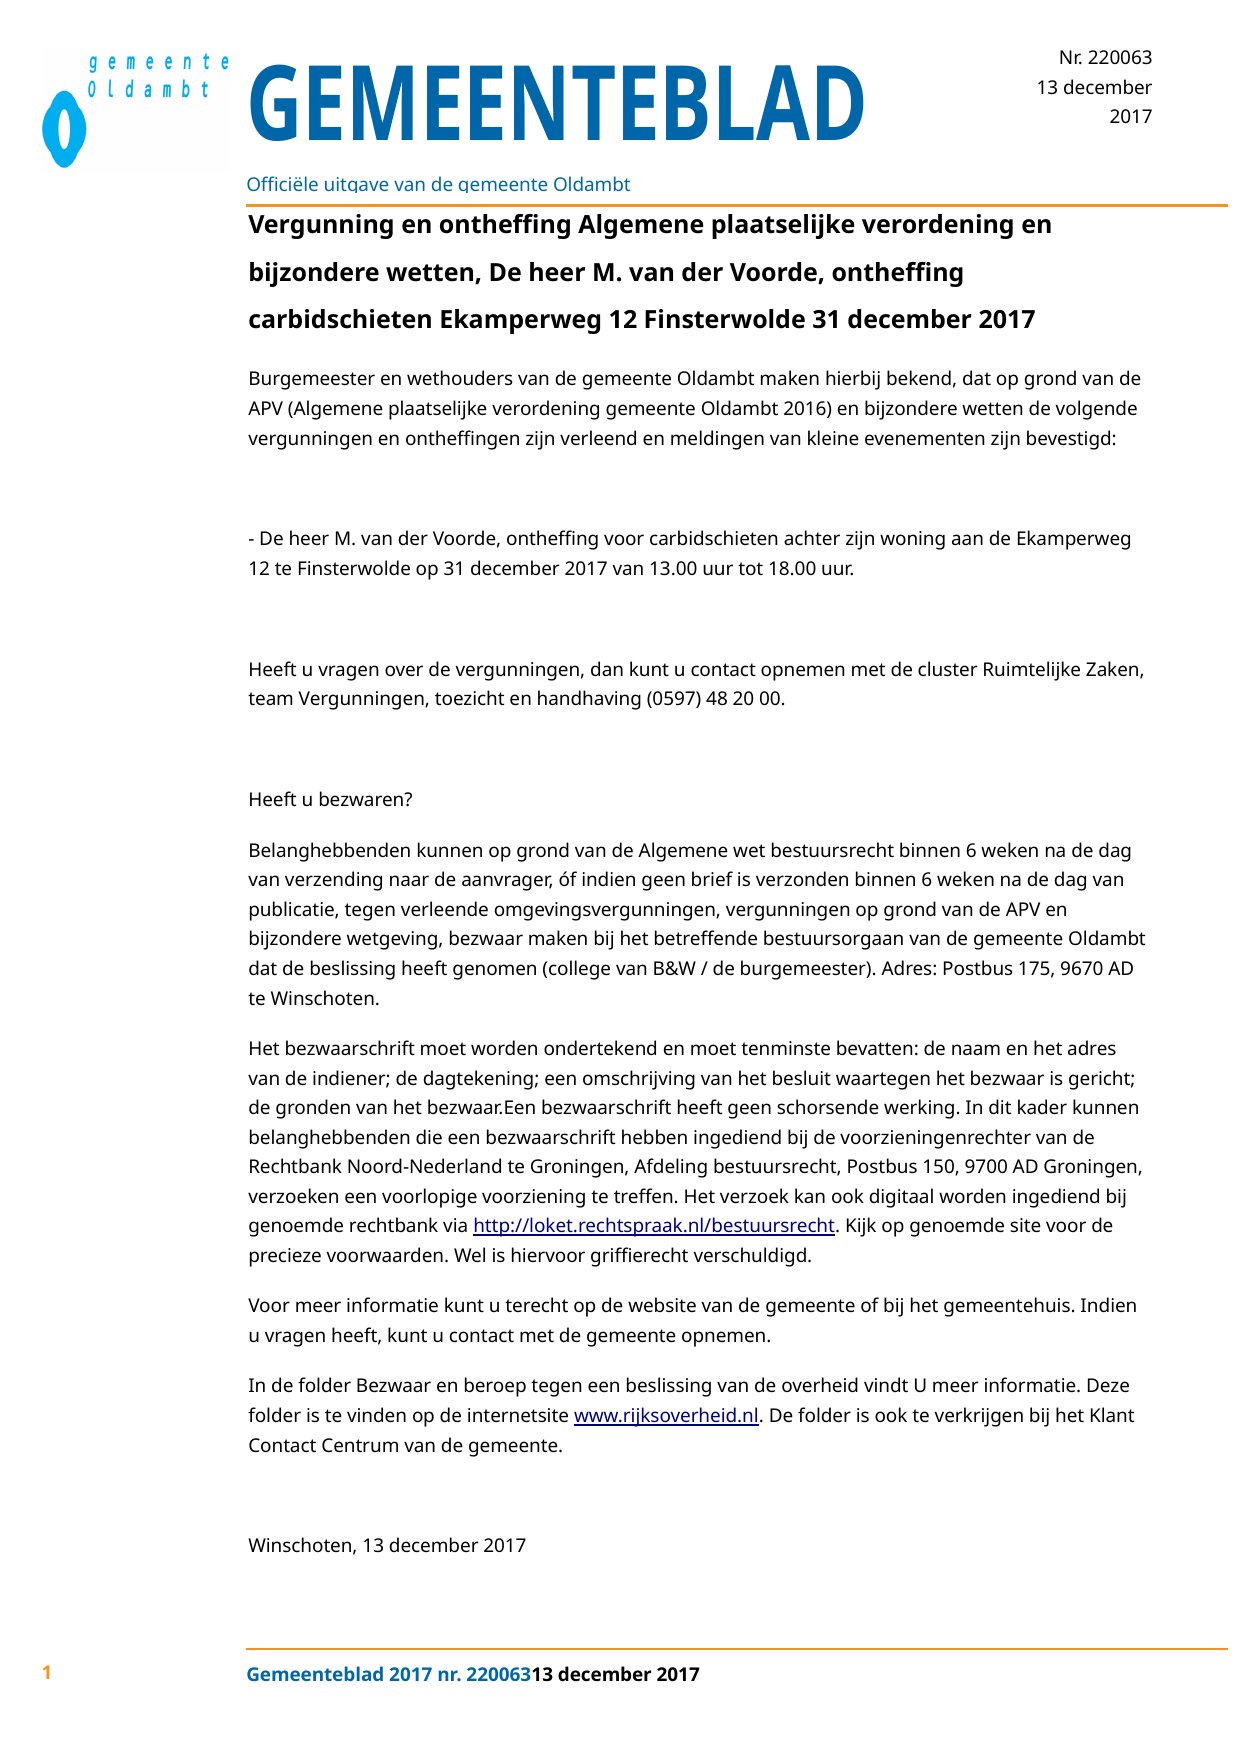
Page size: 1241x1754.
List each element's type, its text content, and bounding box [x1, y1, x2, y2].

text Heeft u bezwaren? [248, 786, 1152, 812]
text In de folder Bezwaar en beroep tegen een beslissing van de overheid vindt U meer informatie. Deze folder is te vinden op de internetsite www.rijksoverheid.nl. De folder is ook te verkrijgen bij het Klant Contact Centrum van de gemeente. [248, 1373, 1152, 1457]
text Het bezwaarschrift moet worden ondertekend en moet tenminste bevatten: de naam en het adres van de indiener; de dagtekening; een omschrijving van het besluit waartegen het bezwaar is gericht; de gronden van het bezwaar.Een bezwaarschrift heeft geen schorsende werking. In dit kader kunnen belanghebbenden die een bezwaarschrift hebben ingediend bij de voorzieningenrechter van de Rechtbank Noord-Nederland te Groningen, Afdeling bestuursrecht, Postbus 150, 9700 AD Groningen, verzoeken een voorlopige voorziening te treffen. Het verzoek kan ook digitaal worden ingediend bij genoemde rechtbank via http://loket.rechtspraak.nl/bestuursrecht. Kijk op genoemde site voor de precieze voorwaarden. Wel is hiervoor griffierecht verschuldigd. [248, 1035, 1152, 1268]
text - De heer M. van der Voorde, ontheffing voor carbidschieten achter zijn woning aan de Ekamperweg 12 te Finsterwolde op 31 december 2017 van 13.00 uur tot 18.00 uur. [248, 526, 1152, 581]
text Winschoten, 13 december 2017 [248, 1533, 1152, 1558]
text Vergunning en ontheffing Algemene plaatselijke verordening en bijzondere wetten, De heer M. van der Voorde, ontheffing carbidschieten Ekamperweg 12 Finsterwolde 31 december 2017 [248, 207, 1152, 336]
picture [41, 47, 231, 172]
text Voor meer informatie kunt u terecht op de website van de gemeente of bij het gemeentehuis. Indien u vragen heeft, kunt u contact met de gemeente opnemen. [248, 1293, 1152, 1348]
text Belanghebbenden kunnen op grond van de Algemene wet bestuursrecht binnen 6 weken na de dag van verzending naar de aanvrager, óf indien geen brief is verzonden binnen 6 weken na de dag van publicatie, tegen verleende omgevingsvergunningen, vergunningen op grond van de APV en bijzondere wetgeving, bezwaar maken bij het betreffende bestuursorgaan van de gemeente Oldambt dat de beslissing heeft genomen (college van B&W / de burgemeester). Adres: Postbus 175, 9670 AD te Winschoten. [248, 837, 1152, 1010]
text Burgemeester en wethouders van de gemeente Oldambt maken hierbij bekend, dat op grond van de APV (Algemene plaatselijke verordening gemeente Oldambt 2016) en bijzondere wetten de volgende vergunningen en ontheffingen zijn verleend en meldingen van kleine evenementen zijn bevestigd: [248, 366, 1152, 450]
text Heeft u vragen over de vergunningen, dan kunt u contact opnemen met de cluster Ruimtelijke Zaken, team Vergunningen, toezicht en handhaving (0597) 48 20 00. [248, 656, 1152, 711]
